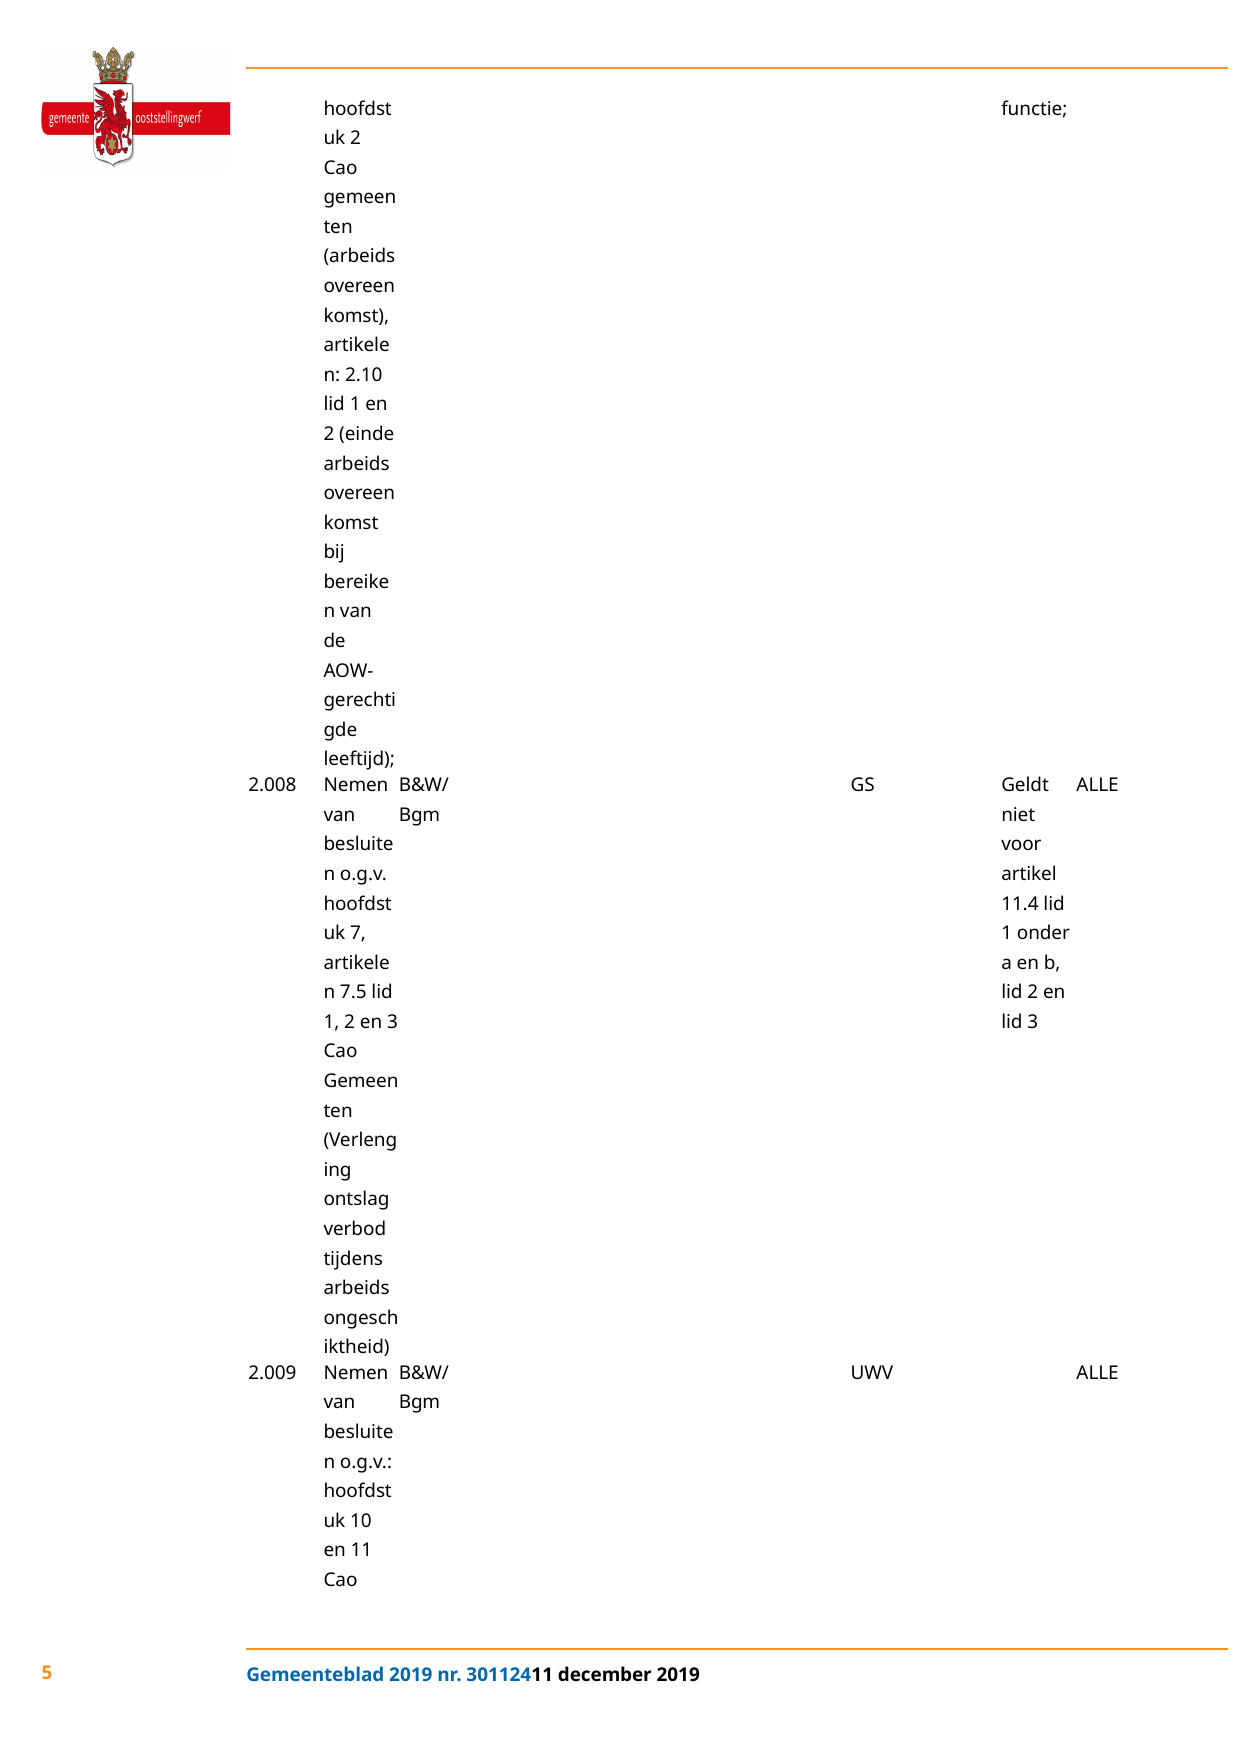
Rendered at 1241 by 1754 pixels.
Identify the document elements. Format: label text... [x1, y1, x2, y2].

table_cell [775, 771, 850, 1359]
table_cell ALLE [1076, 771, 1152, 1359]
table_cell [926, 771, 1001, 1359]
table_cell [248, 95, 323, 771]
table_cell [700, 1359, 775, 1592]
picture [41, 47, 231, 172]
table_cell [850, 95, 926, 771]
table_cell [625, 771, 700, 1359]
table_cell Nemen van besluiten o.g.v.: hoofdstuk 10 en 11 Cao [323, 1359, 398, 1592]
table_cell [474, 771, 549, 1359]
table_cell GS [850, 771, 926, 1359]
table_cell [549, 95, 624, 771]
table_cell [625, 1359, 700, 1592]
table_cell Nemen van besluiten o.g.v. hoofdstuk 7, artikelen 7.5 lid 1, 2 en 3 Cao Gemeenten (Verlenging ontslagverbod tijdens arbeidsongeschiktheid) [323, 771, 398, 1359]
table_cell [700, 95, 775, 771]
table_cell [474, 95, 549, 771]
table_cell [700, 771, 775, 1359]
table_cell Geldt niet voor artikel 11.4 lid 1 onder a en b, lid 2 en lid 3 [1001, 771, 1076, 1359]
table_cell [775, 1359, 850, 1592]
table_cell 2.008 [248, 771, 323, 1359]
table_cell ALLE [1076, 1359, 1152, 1592]
table_cell [625, 95, 700, 771]
table_cell [1076, 95, 1152, 771]
table_cell B&W/Bgm [399, 771, 474, 1359]
table_cell [775, 95, 850, 771]
table_cell [399, 95, 474, 771]
table_cell [549, 1359, 624, 1592]
table_cell functie; [1001, 95, 1076, 771]
table_cell hoofdstuk 2 Cao gemeenten (arbeidsovereenkomst), artikelen: 2.10 lid 1 en 2 (einde arbeidsovereenkomst bij bereiken van de AOW-gerechtigde leeftijd); [323, 95, 398, 771]
table_cell [926, 1359, 1001, 1592]
table_cell UWV [850, 1359, 926, 1592]
table_cell [549, 771, 624, 1359]
table_cell [926, 95, 1001, 771]
table_cell [474, 1359, 549, 1592]
table_cell 2.009 [248, 1359, 323, 1592]
table_cell B&W/Bgm [399, 1359, 474, 1592]
table_cell [1001, 1359, 1076, 1592]
